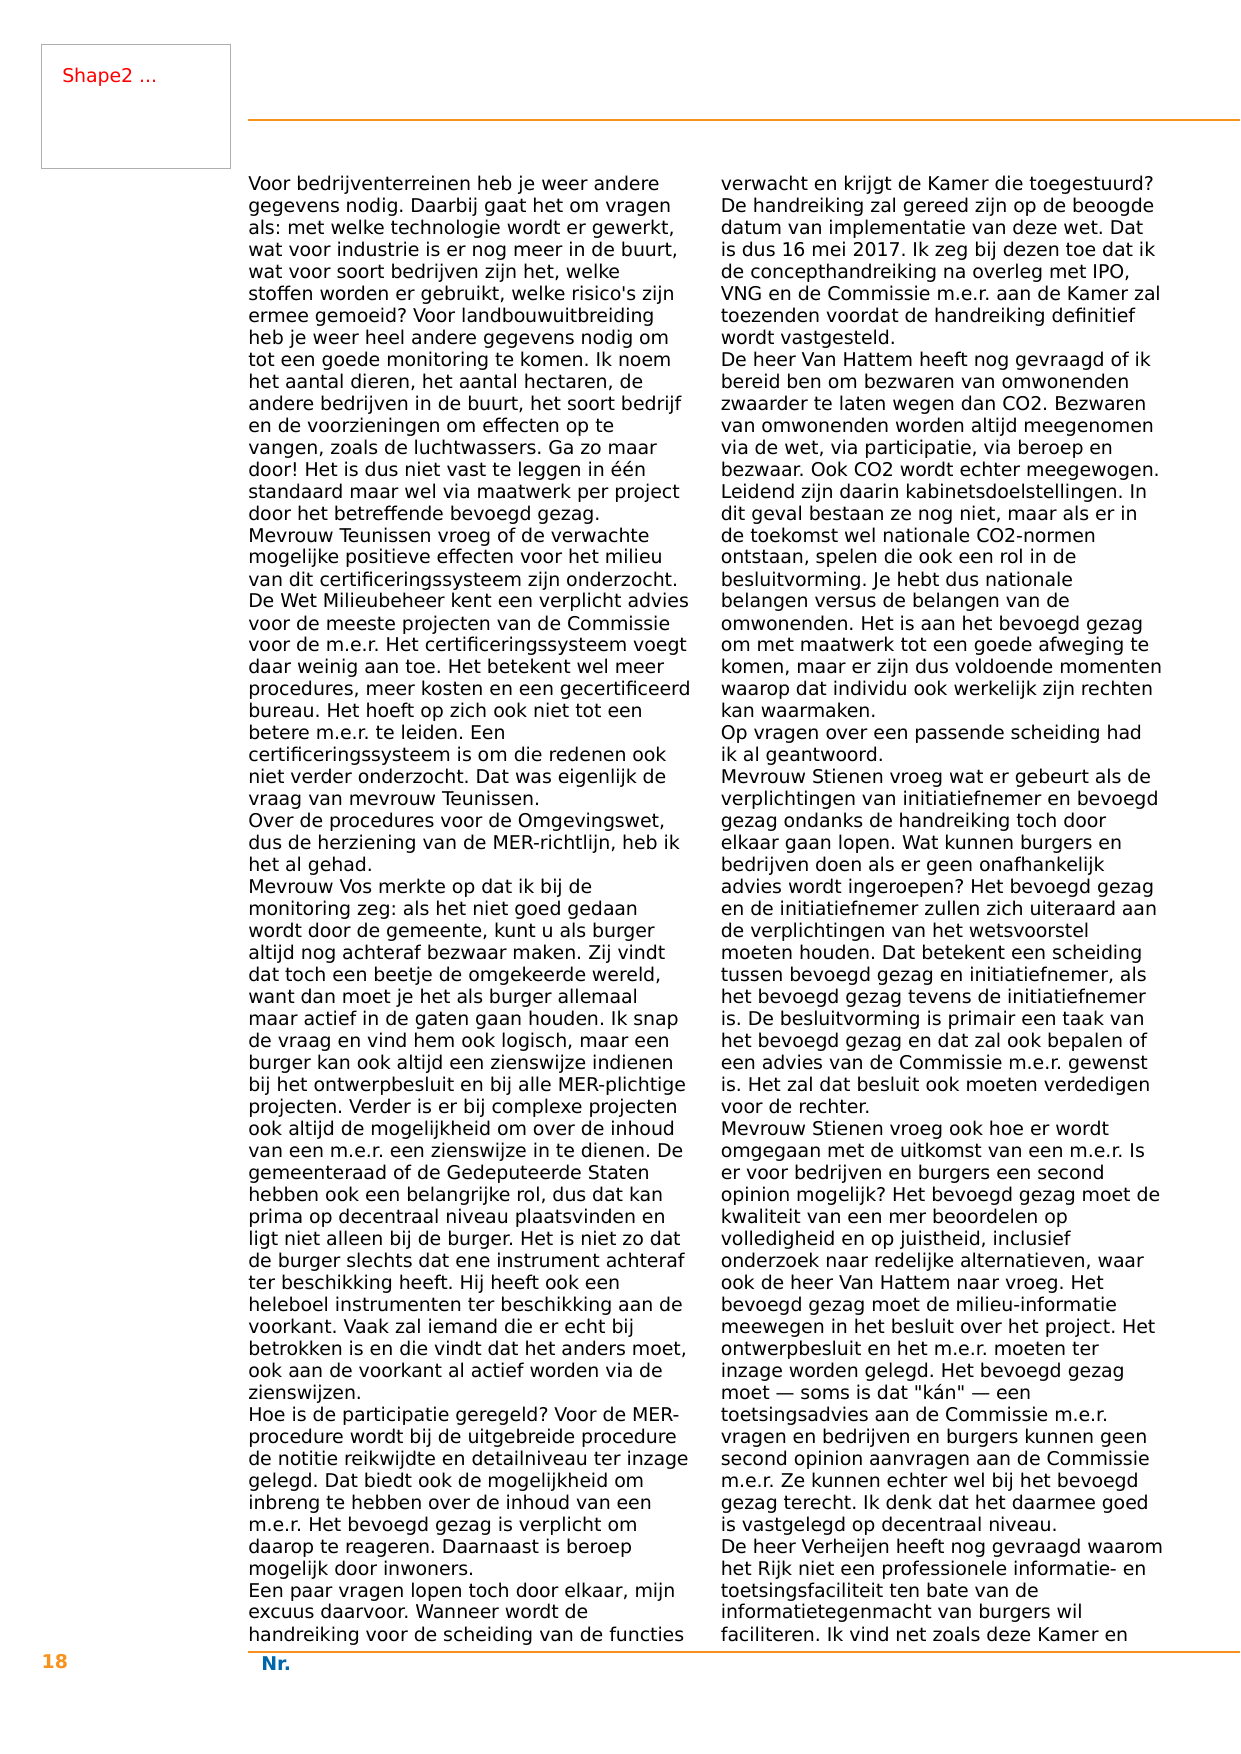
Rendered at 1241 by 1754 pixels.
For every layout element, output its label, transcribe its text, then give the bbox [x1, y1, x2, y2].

text Mevrouw Vos merkte op dat ik bij de monitoring zeg: als het niet goed gedaan wordt door de gemeente, kunt u als burger altijd nog achteraf bezwaar maken. Zij vindt dat toch een beetje de omgekeerde wereld, want dan moet je het als burger allemaal maar actief in de gaten gaan houden. Ik snap de vraag en vind hem ook logisch, maar een burger kan ook altijd een zienswijze indienen bij het ontwerpbesluit en bij alle MER-plichtige projecten. Verder is er bij complexe projecten ook altijd de mogelijkheid om over de inhoud van een m.e.r. een zienswijze in te dienen. De gemeenteraad of de Gedeputeerde Staten hebben ook een belangrijke rol, dus dat kan prima op decentraal niveau plaatsvinden en ligt niet alleen bij de burger. Het is niet zo dat de burger slechts dat ene instrument achteraf ter beschikking heeft. Hij heeft ook een heleboel instrumenten ter beschikking aan de voorkant. Vaak zal iemand die er echt bij betrokken is en die vindt dat het anders moet, ook aan de voorkant al actief worden via de zienswijzen. [248, 876, 691, 1404]
text Op vragen over een passende scheiding had ik al geantwoord. [721, 722, 1163, 766]
text Over de procedures voor de Omgevingswet, dus de herziening van de MER-richtlijn, heb ik het al gehad. [248, 810, 691, 876]
text De heer Van Hattem heeft nog gevraagd of ik bereid ben om bezwaren van omwonenden zwaarder te laten wegen dan CO2. Bezwaren van omwonenden worden altijd meegenomen via de wet, via participatie, via beroep en bezwaar. Ook CO2 wordt echter meegewogen. Leidend zijn daarin kabinetsdoelstellingen. In dit geval bestaan ze nog niet, maar als er in de toekomst wel nationale CO2-normen ontstaan, spelen die ook een rol in de besluitvorming. Je hebt dus nationale belangen versus de belangen van de omwonenden. Het is aan het bevoegd gezag om met maatwerk tot een goede afweging te komen, maar er zijn dus voldoende momenten waarop dat individu ook werkelijk zijn rechten kan waarmaken. [721, 349, 1163, 722]
text verwacht en krijgt de Kamer die toegestuurd? De handreiking zal gereed zijn op de beoogde datum van implementatie van deze wet. Dat is dus 16 mei 2017. Ik zeg bij dezen toe dat ik de concepthandreiking na overleg met IPO, VNG en de Commissie m.e.r. aan de Kamer zal toezenden voordat de handreiking definitief wordt vastgesteld. [721, 173, 1163, 349]
text De heer Verheijen heeft nog gevraagd waarom het Rijk niet een professionele informatie- en toetsingsfaciliteit ten bate van de informatietegenmacht van burgers wil faciliteren. Ik vind net zoals deze Kamer en [721, 1536, 1163, 1645]
text Voor bedrijventerreinen heb je weer andere gegevens nodig. Daarbij gaat het om vragen als: met welke technologie wordt er gewerkt, wat voor industrie is er nog meer in de buurt, wat voor soort bedrijven zijn het, welke stoffen worden er gebruikt, welke risico's zijn ermee gemoeid? Voor landbouwuitbreiding heb je weer heel andere gegevens nodig om tot een goede monitoring te komen. Ik noem het aantal dieren, het aantal hectaren, de andere bedrijven in de buurt, het soort bedrijf en de voorzieningen om effecten op te vangen, zoals de luchtwassers. Ga zo maar door! Het is dus niet vast te leggen in één standaard maar wel via maatwerk per project door het betreffende bevoegd gezag. [248, 173, 691, 524]
text Mevrouw Teunissen vroeg of de verwachte mogelijke positieve effecten voor het milieu van dit certificeringssysteem zijn onderzocht. De Wet Milieubeheer kent een verplicht advies voor de meeste projecten van de Commissie voor de m.e.r. Het certificeringssysteem voegt daar weinig aan toe. Het betekent wel meer procedures, meer kosten en een gecertificeerd bureau. Het hoeft op zich ook niet tot een betere m.e.r. te leiden. Een certificeringssysteem is om die redenen ook niet verder onderzocht. Dat was eigenlijk de vraag van mevrouw Teunissen. [248, 524, 691, 810]
text Een paar vragen lopen toch door elkaar, mijn excuus daarvoor. Wanneer wordt de handreiking voor de scheiding van de functies [248, 1579, 691, 1645]
text Mevrouw Stienen vroeg wat er gebeurt als de verplichtingen van initiatiefnemer en bevoegd gezag ondanks de handreiking toch door elkaar gaan lopen. Wat kunnen burgers en bedrijven doen als er geen onafhankelijk advies wordt ingeroepen? Het bevoegd gezag en de initiatiefnemer zullen zich uiteraard aan de verplichtingen van het wetsvoorstel moeten houden. Dat betekent een scheiding tussen bevoegd gezag en initiatiefnemer, als het bevoegd gezag tevens de initiatiefnemer is. De besluitvorming is primair een taak van het bevoegd gezag en dat zal ook bepalen of een advies van de Commissie m.e.r. gewenst is. Het zal dat besluit ook moeten verdedigen voor de rechter. [721, 766, 1163, 1118]
text Mevrouw Stienen vroeg ook hoe er wordt omgegaan met de uitkomst van een m.e.r. Is er voor bedrijven en burgers een second opinion mogelijk? Het bevoegd gezag moet de kwaliteit van een mer beoordelen op volledigheid en op juistheid, inclusief onderzoek naar redelijke alternatieven, waar ook de heer Van Hattem naar vroeg. Het bevoegd gezag moet de milieu-informatie meewegen in het besluit over het project. Het ontwerpbesluit en het m.e.r. moeten ter inzage worden gelegd. Het bevoegd gezag moet — soms is dat "kán" — een toetsingsadvies aan de Commissie m.e.r. vragen en bedrijven en burgers kunnen geen second opinion aanvragen aan de Commissie m.e.r. Ze kunnen echter wel bij het bevoegd gezag terecht. Ik denk dat het daarmee goed is vastgelegd op decentraal niveau. [721, 1118, 1163, 1536]
text Hoe is de participatie geregeld? Voor de MER-procedure wordt bij de uitgebreide procedure de notitie reikwijdte en detailniveau ter inzage gelegd. Dat biedt ook de mogelijkheid om inbreng te hebben over de inhoud van een m.e.r. Het bevoegd gezag is verplicht om daarop te reageren. Daarnaast is beroep mogelijk door inwoners. [248, 1404, 691, 1579]
